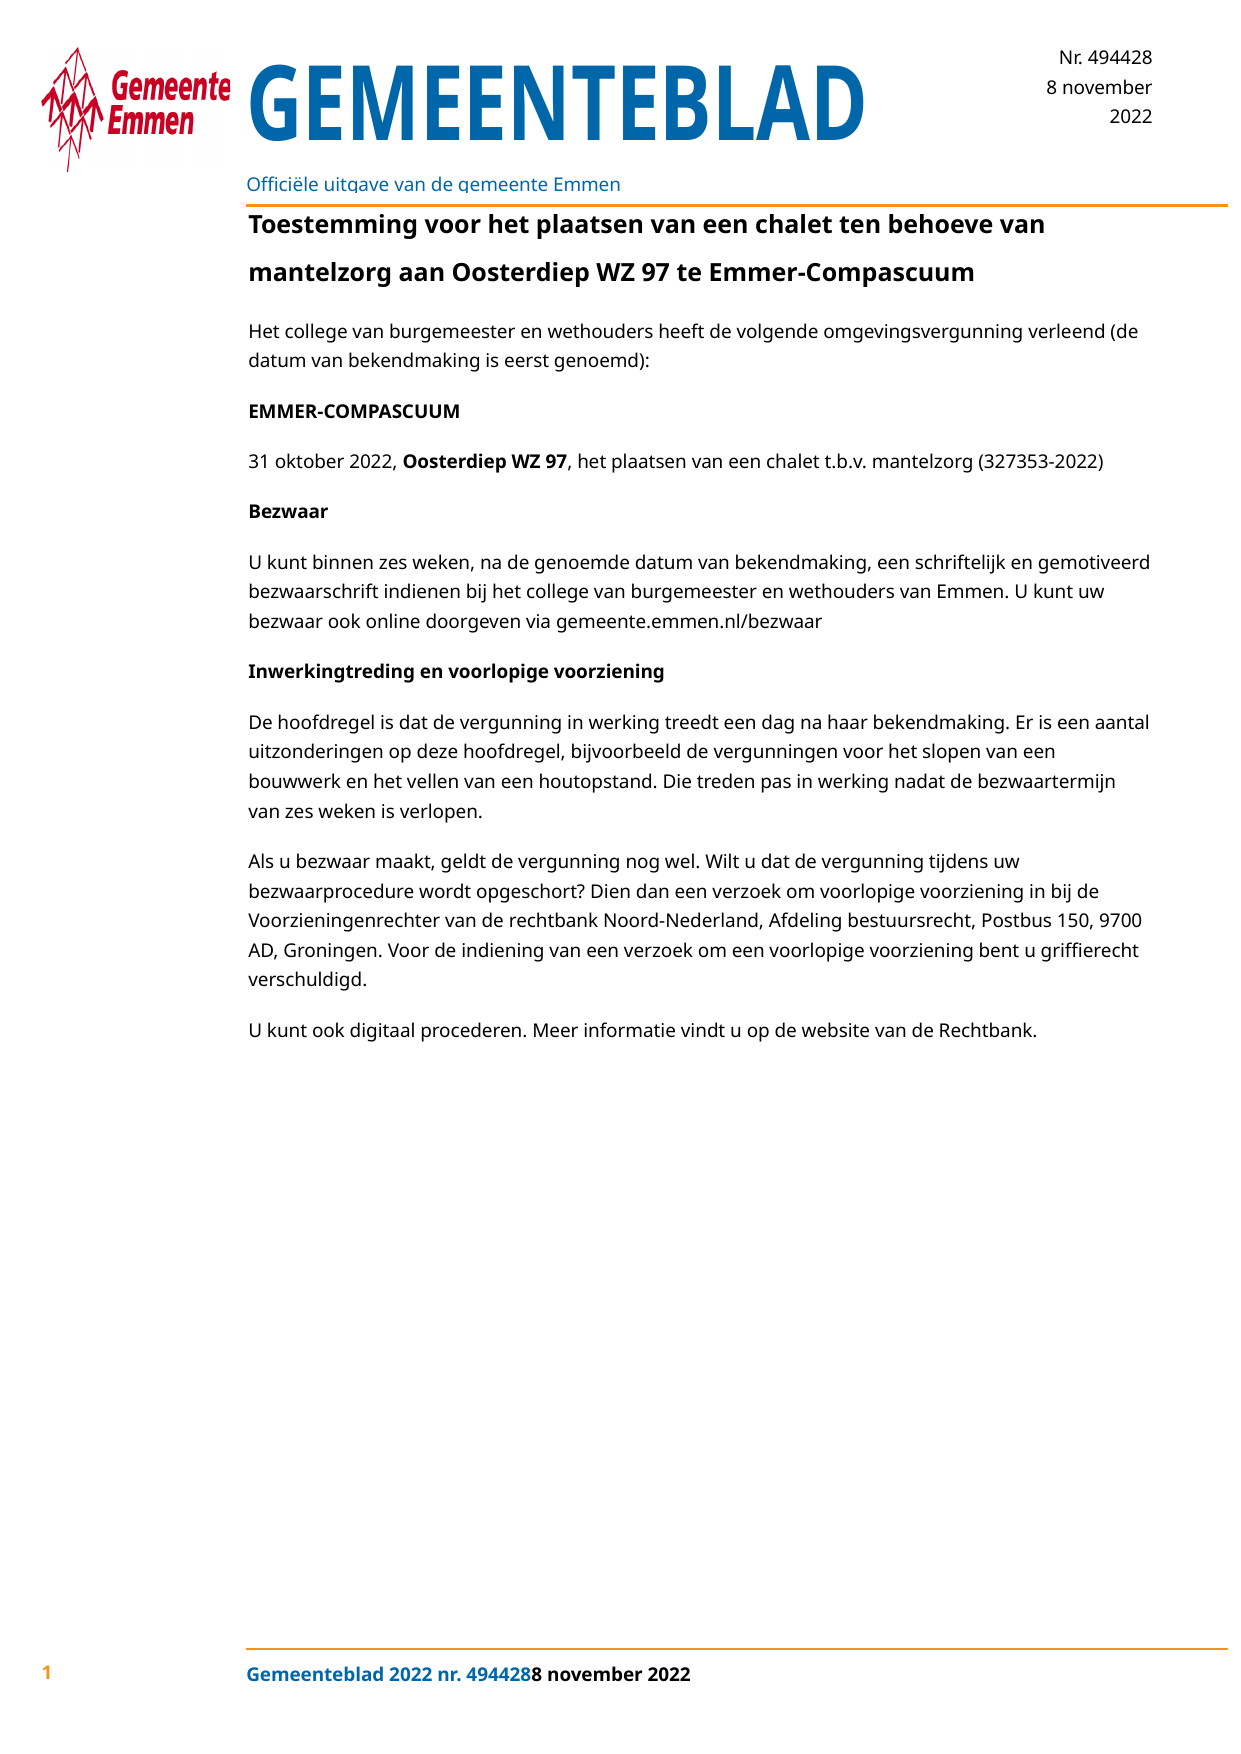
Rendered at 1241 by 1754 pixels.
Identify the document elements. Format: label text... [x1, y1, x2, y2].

text Inwerkingtreding en voorlopige voorziening [248, 659, 1152, 684]
text 31 oktober 2022, Oosterdiep WZ 97, het plaatsen van een chalet t.b.v. mantelzorg (327353-2022) [248, 448, 1152, 474]
text U kunt ook digitaal procederen. Meer informatie vindt u op de website van de Rechtbank. [248, 1017, 1152, 1043]
text Bezwaar [248, 499, 1152, 524]
text Toestemming voor het plaatsen van een chalet ten behoeve van mantelzorg aan Oosterdiep WZ 97 te Emmer-Compascuum [248, 207, 1152, 288]
text U kunt binnen zes weken, na de genoemde datum van bekendmaking, een schriftelijk en gemotiveerd bezwaarschrift indienen bij het college van burgemeester en wethouders van Emmen. U kunt uw bezwaar ook online doorgeven via gemeente.emmen.nl/bezwaar [248, 549, 1152, 634]
text Als u bezwaar maakt, geldt de vergunning nog wel. Wilt u dat de vergunning tijdens uw bezwaarprocedure wordt opgeschort? Dien dan een verzoek om voorlopige voorziening in bij de Voorzieningenrechter van de rechtbank Noord-Nederland, Afdeling bestuursrecht, Postbus 150, 9700 AD, Groningen. Voor de indiening van een verzoek om een voorlopige voorziening bent u griffierecht verschuldigd. [248, 848, 1152, 992]
text EMMER-COMPASCUUM [248, 398, 1152, 424]
text Het college van burgemeester en wethouders heeft de volgende omgevingsvergunning verleend (de datum van bekendmaking is eerst genoemd): [248, 318, 1152, 373]
text De hoofdregel is dat de vergunning in werking treedt een dag na haar bekendmaking. Er is een aantal uitzonderingen op deze hoofdregel, bijvoorbeeld de vergunningen voor het slopen van een bouwwerk en het vellen van een houtopstand. Die treden pas in werking nadat de bezwaartermijn van zes weken is verlopen. [248, 709, 1152, 824]
picture [41, 47, 231, 172]
